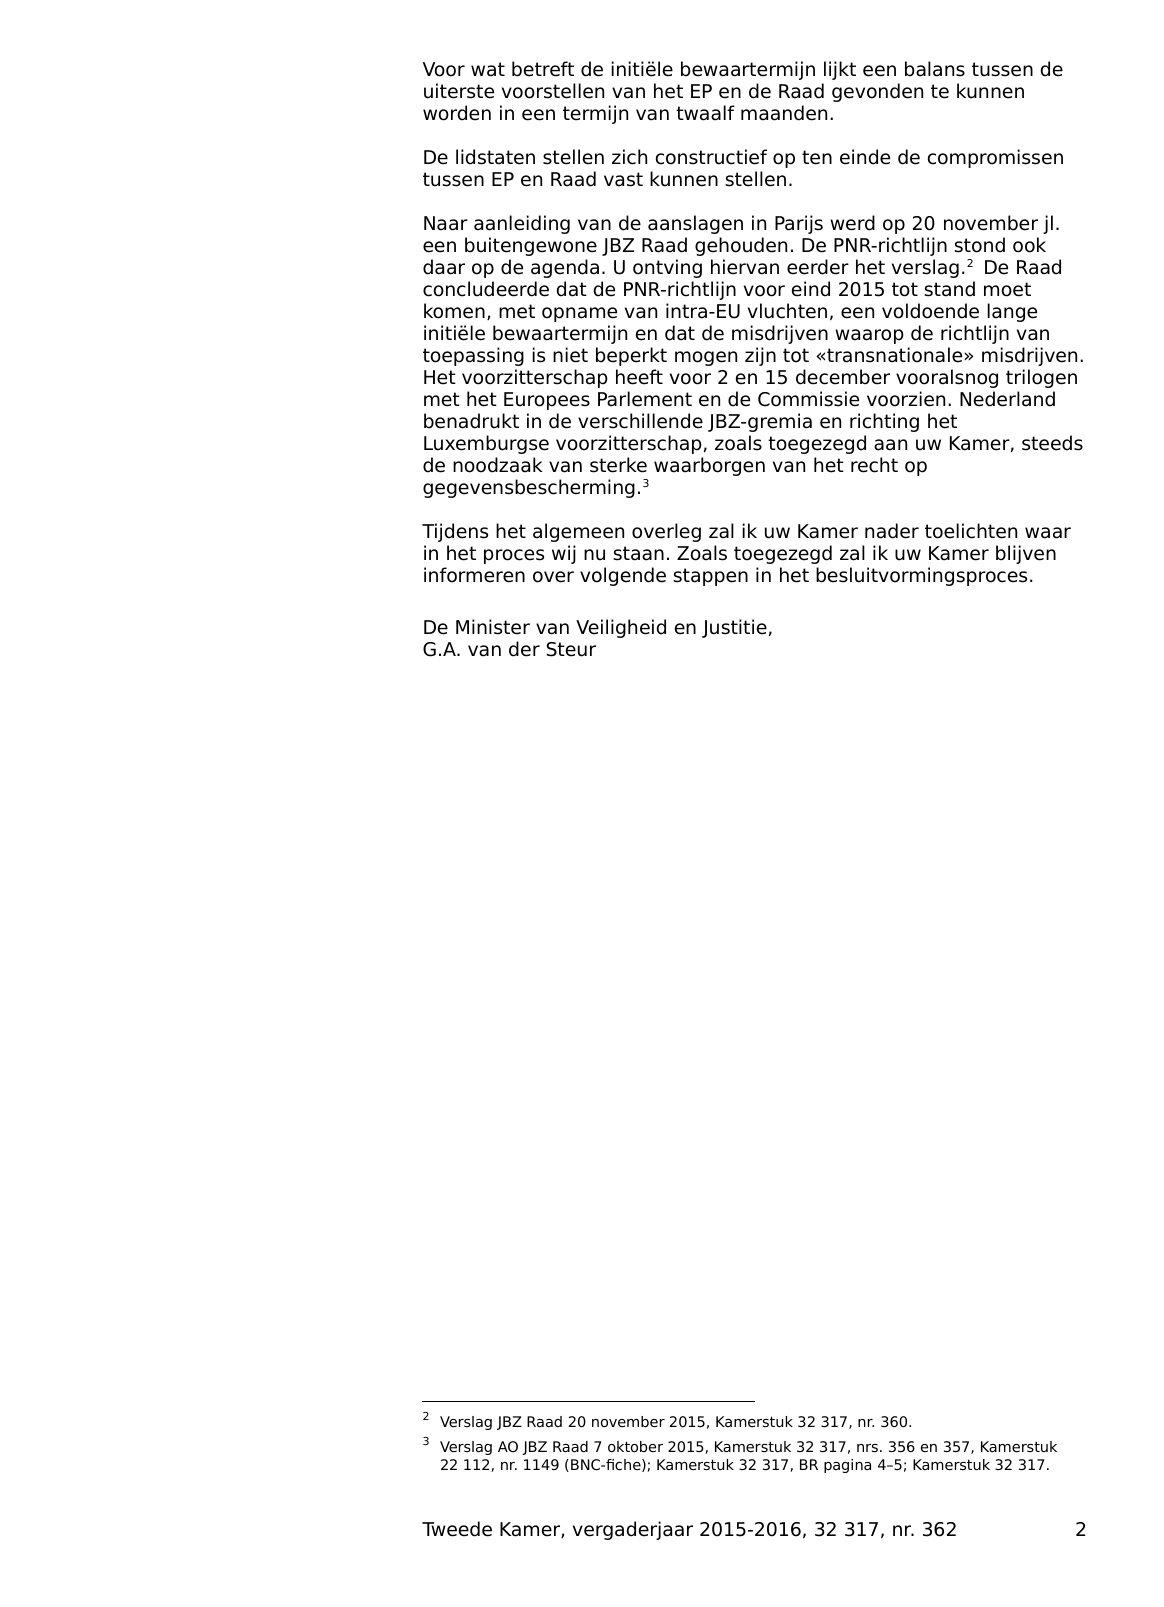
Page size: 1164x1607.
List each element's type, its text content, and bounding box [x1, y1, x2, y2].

text De lidstaten stellen zich constructief op ten einde de compromissen tussen EP en Raad vast kunnen stellen. [422, 147, 1087, 191]
text Naar aanleiding van de aanslagen in Parijs werd op 20 november jl. een buitengewone JBZ Raad gehouden. De PNR-richtlijn stond ook daar op de agenda. U ontving hiervan eerder het verslag. De Raad concludeerde dat de PNR-richtlijn voor eind 2015 tot stand moet komen, met opname van intra-EU vluchten, een voldoende lange initiële bewaartermijn en dat de misdrijven waarop de richtlijn van toepassing is niet beperkt mogen zijn tot «transnationale» misdrijven. Het voorzitterschap heeft voor 2 en 15 december vooralsnog trilogen met het Europees Parlement en de Commissie voorzien. Nederland benadrukt in de verschillende JBZ-gremia en richting het Luxemburgse voorzitterschap, zoals toegezegd aan uw Kamer, steeds de noodzaak van sterke waarborgen van het recht op gegevensbescherming. [422, 213, 1087, 499]
text De Minister van Veiligheid en Justitie, G.A. van der Steur [422, 617, 1087, 661]
text Verslag AO JBZ Raad 7 oktober 2015, Kamerstuk 32 317, nrs. 356 en 357, Kamerstuk 22 112, nr. 1149 (BNC-fiche); Kamerstuk 32 317, BR pagina 4–5; Kamerstuk 32 317. [422, 1435, 1087, 1474]
text Voor wat betreft de initiële bewaartermijn lijkt een balans tussen de uiterste voorstellen van het EP en de Raad gevonden te kunnen worden in een termijn van twaalf maanden. [422, 59, 1087, 125]
text Tijdens het algemeen overleg zal ik uw Kamer nader toelichten waar in het proces wij nu staan. Zoals toegezegd zal ik uw Kamer blijven informeren over volgende stappen in het besluitvormingsproces. [422, 521, 1087, 587]
text Verslag JBZ Raad 20 november 2015, Kamerstuk 32 317, nr. 360. [422, 1410, 1087, 1432]
